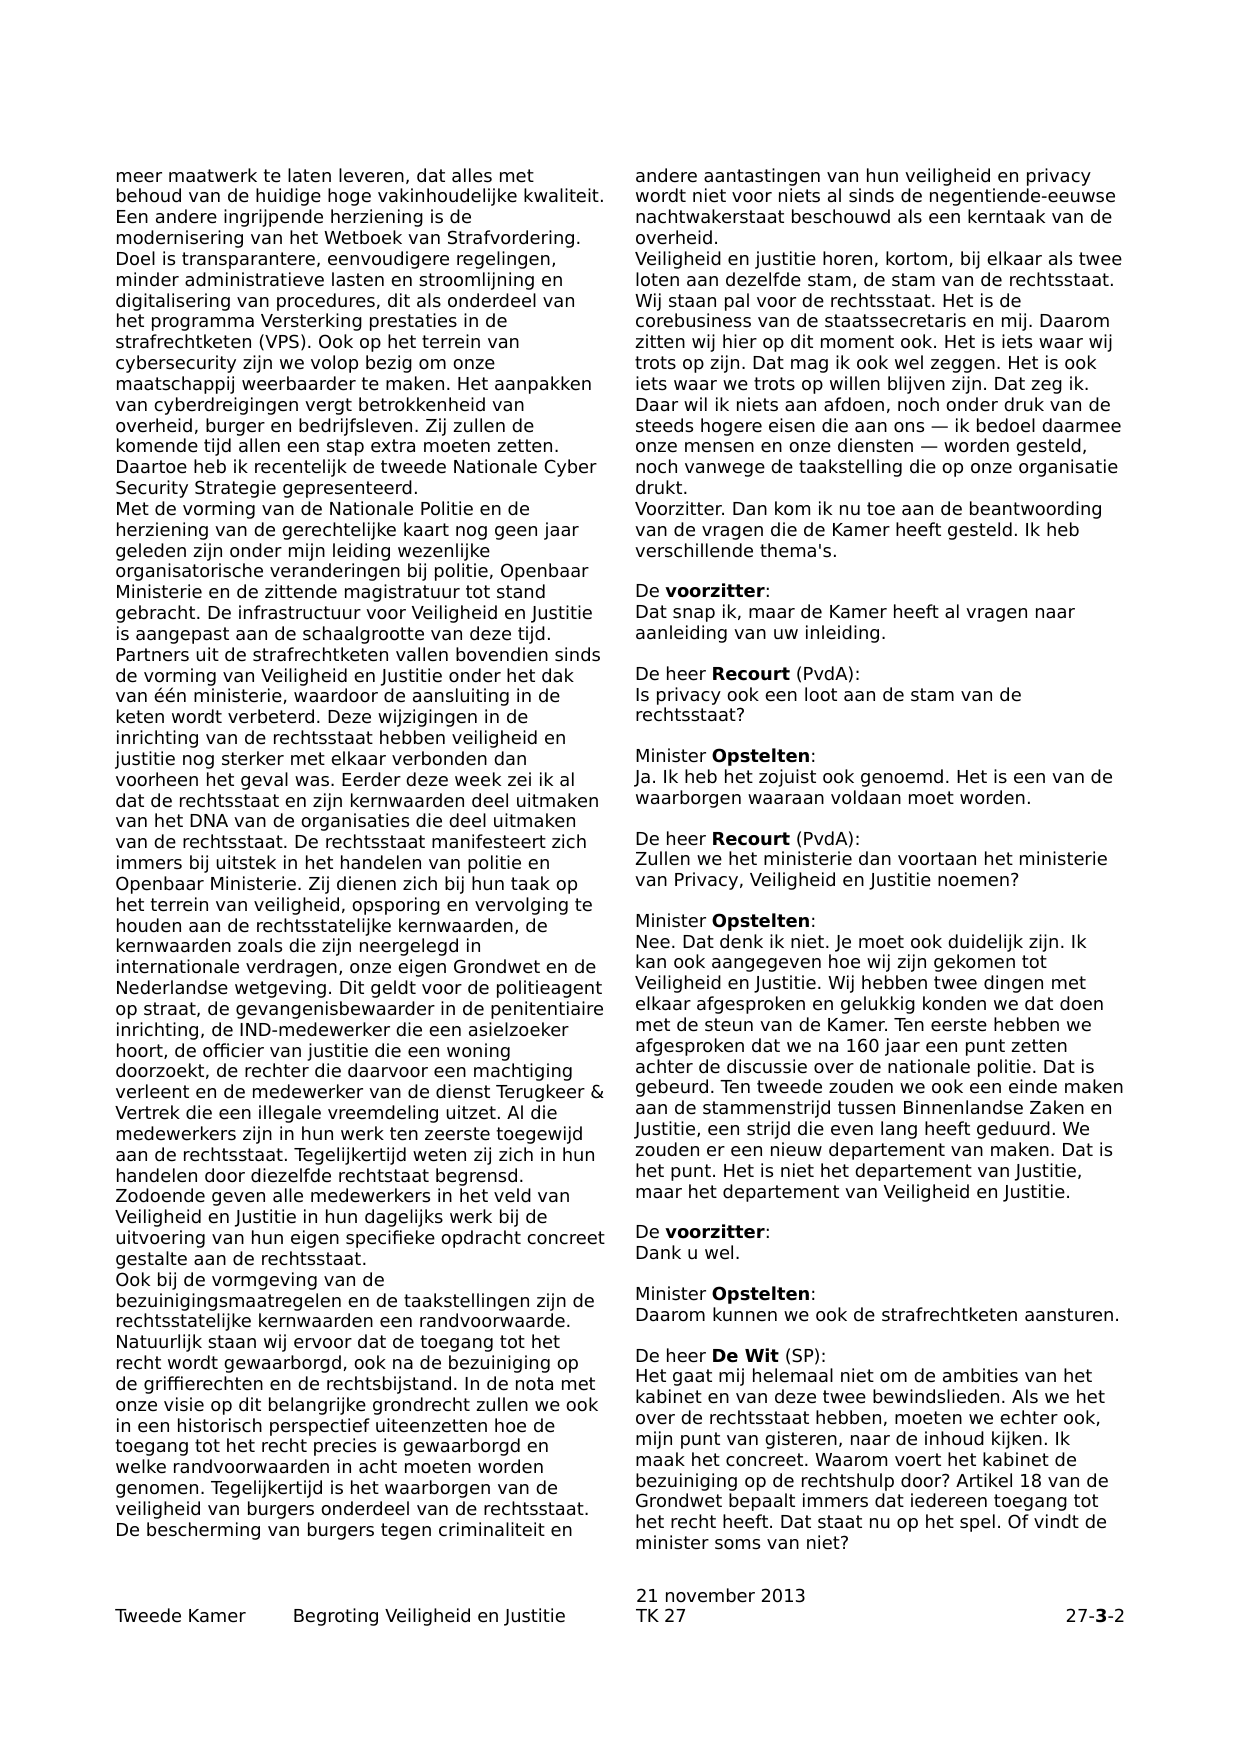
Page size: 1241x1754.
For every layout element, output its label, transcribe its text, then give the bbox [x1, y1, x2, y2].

text Minister Opstelten: [635, 911, 1125, 931]
text Met de vorming van de Nationale Politie en de herziening van de gerechtelijke kaart nog geen jaar geleden zijn onder mijn leiding wezenlijke organisatorische veranderingen bij politie, Openbaar Ministerie en de zittende magistratuur tot stand gebracht. De infrastructuur voor Veiligheid en Justitie is aangepast aan de schaalgrootte van deze tijd. Partners uit de strafrechtketen vallen bovendien sinds de vorming van Veiligheid en Justitie onder het dak van één ministerie, waardoor de aansluiting in de keten wordt verbeterd. Deze wijzigingen in de inrichting van de rechtsstaat hebben veiligheid en justitie nog sterker met elkaar verbonden dan voorheen het geval was. Eerder deze week zei ik al dat de rechtsstaat en zijn kernwaarden deel uitmaken van het DNA van de organisaties die deel uitmaken van de rechtsstaat. De rechtsstaat manifesteert zich immers bij uitstek in het handelen van politie en Openbaar Ministerie. Zij dienen zich bij hun taak op het terrein van veiligheid, opsporing en vervolging te houden aan de rechtsstatelijke kernwaarden, de kernwaarden zoals die zijn neergelegd in internationale verdragen, onze eigen Grondwet en de Nederlandse wetgeving. Dit geldt voor de politieagent op straat, de gevangenisbewaarder in de penitentiaire inrichting, de IND-medewerker die een asielzoeker hoort, de officier van justitie die een woning doorzoekt, de rechter die daarvoor een machtiging verleent en de medewerker van de dienst Terugkeer & Vertrek die een illegale vreemdeling uitzet. Al die medewerkers zijn in hun werk ten zeerste toegewijd aan de rechtsstaat. Tegelijkertijd weten zij zich in hun handelen door diezelfde rechtstaat begrensd. Zodoende geven alle medewerkers in het veld van Veiligheid en Justitie in hun dagelijks werk bij de uitvoering van hun eigen specifieke opdracht concreet gestalte aan de rechtsstaat. [115, 499, 605, 1269]
text De voorzitter: [635, 1222, 1125, 1243]
text Minister Opstelten: [635, 746, 1125, 767]
text Veiligheid en justitie horen, kortom, bij elkaar als twee loten aan dezelfde stam, de stam van de rechtsstaat. Wij staan pal voor de rechtsstaat. Het is de corebusiness van de staatssecretaris en mij. Daarom zitten wij hier op dit moment ook. Het is iets waar wij trots op zijn. Dat mag ik ook wel zeggen. Het is ook iets waar we trots op willen blijven zijn. Dat zeg ik. Daar wil ik niets aan afdoen, noch onder druk van de steeds hogere eisen die aan ons — ik bedoel daarmee onze mensen en onze diensten — worden gesteld, noch vanwege de taakstelling die op onze organisatie drukt. [635, 249, 1125, 499]
text Ja. Ik heb het zojuist ook genoemd. Het is een van de waarborgen waaraan voldaan moet worden. [635, 767, 1125, 808]
text De heer Recourt (PvdA): [635, 663, 1125, 684]
text andere aantastingen van hun veiligheid en privacy wordt niet voor niets al sinds de negentiende-eeuwse nachtwakerstaat beschouwd als een kerntaak van de overheid. [635, 165, 1125, 249]
text Daarom kunnen we ook de strafrechtketen aansturen. [635, 1304, 1125, 1325]
text De heer Recourt (PvdA): [635, 828, 1125, 849]
text Zullen we het ministerie dan voortaan het ministerie van Privacy, Veiligheid en Justitie noemen? [635, 849, 1125, 891]
text Minister Opstelten: [635, 1284, 1125, 1304]
text Is privacy ook een loot aan de stam van de rechtsstaat? [635, 684, 1125, 726]
text De voorzitter: [635, 581, 1125, 602]
text Het gaat mij helemaal niet om de ambities van het kabinet en van deze twee bewindslieden. Als we het over de rechtsstaat hebben, moeten we echter ook, mijn punt van gisteren, naar de inhoud kijken. Ik maak het concreet. Waarom voert het kabinet de bezuiniging op de rechtshulp door? Artikel 18 van de Grondwet bepaalt immers dat iedereen toegang tot het recht heeft. Dat staat nu op het spel. Of vindt de minister soms van niet? [635, 1366, 1125, 1554]
text De heer De Wit (SP): [635, 1345, 1125, 1366]
text Voorzitter. Dan kom ik nu toe aan de beantwoording van de vragen die de Kamer heeft gesteld. Ik heb verschillende thema's. [635, 499, 1125, 561]
text Dank u wel. [635, 1243, 1125, 1264]
text Ook bij de vormgeving van de bezuinigingsmaatregelen en de taakstellingen zijn de rechtsstatelijke kernwaarden een randvoorwaarde. Natuurlijk staan wij ervoor dat de toegang tot het recht wordt gewaarborgd, ook na de bezuiniging op de griffierechten en de rechtsbijstand. In de nota met onze visie op dit belangrijke grondrecht zullen we ook in een historisch perspectief uiteenzetten hoe de toegang tot het recht precies is gewaarborgd en welke randvoorwaarden in acht moeten worden genomen. Tegelijkertijd is het waarborgen van de veiligheid van burgers onderdeel van de rechtsstaat. De bescherming van burgers tegen criminaliteit en [115, 1269, 605, 1540]
text Nee. Dat denk ik niet. Je moet ook duidelijk zijn. Ik kan ook aangegeven hoe wij zijn gekomen tot Veiligheid en Justitie. Wij hebben twee dingen met elkaar afgesproken en gelukkig konden we dat doen met de steun van de Kamer. Ten eerste hebben we afgesproken dat we na 160 jaar een punt zetten achter de discussie over de nationale politie. Dat is gebeurd. Ten tweede zouden we ook een einde maken aan de stammenstrijd tussen Binnenlandse Zaken en Justitie, een strijd die even lang heeft geduurd. We zouden er een nieuw departement van maken. Dat is het punt. Het is niet het departement van Justitie, maar het departement van Veiligheid en Justitie. [635, 931, 1125, 1202]
text Dat snap ik, maar de Kamer heeft al vragen naar aanleiding van uw inleiding. [635, 602, 1125, 643]
text meer maatwerk te laten leveren, dat alles met behoud van de huidige hoge vakinhoudelijke kwaliteit. Een andere ingrijpende herziening is de modernisering van het Wetboek van Strafvordering. Doel is transparantere, eenvoudigere regelingen, minder administratieve lasten en stroomlijning en digitalisering van procedures, dit als onderdeel van het programma Versterking prestaties in de strafrechtketen (VPS). Ook op het terrein van cybersecurity zijn we volop bezig om onze maatschappij weerbaarder te maken. Het aanpakken van cyberdreigingen vergt betrokkenheid van overheid, burger en bedrijfsleven. Zij zullen de komende tijd allen een stap extra moeten zetten. Daartoe heb ik recentelijk de tweede Nationale Cyber Security Strategie gepresenteerd. [115, 165, 605, 499]
